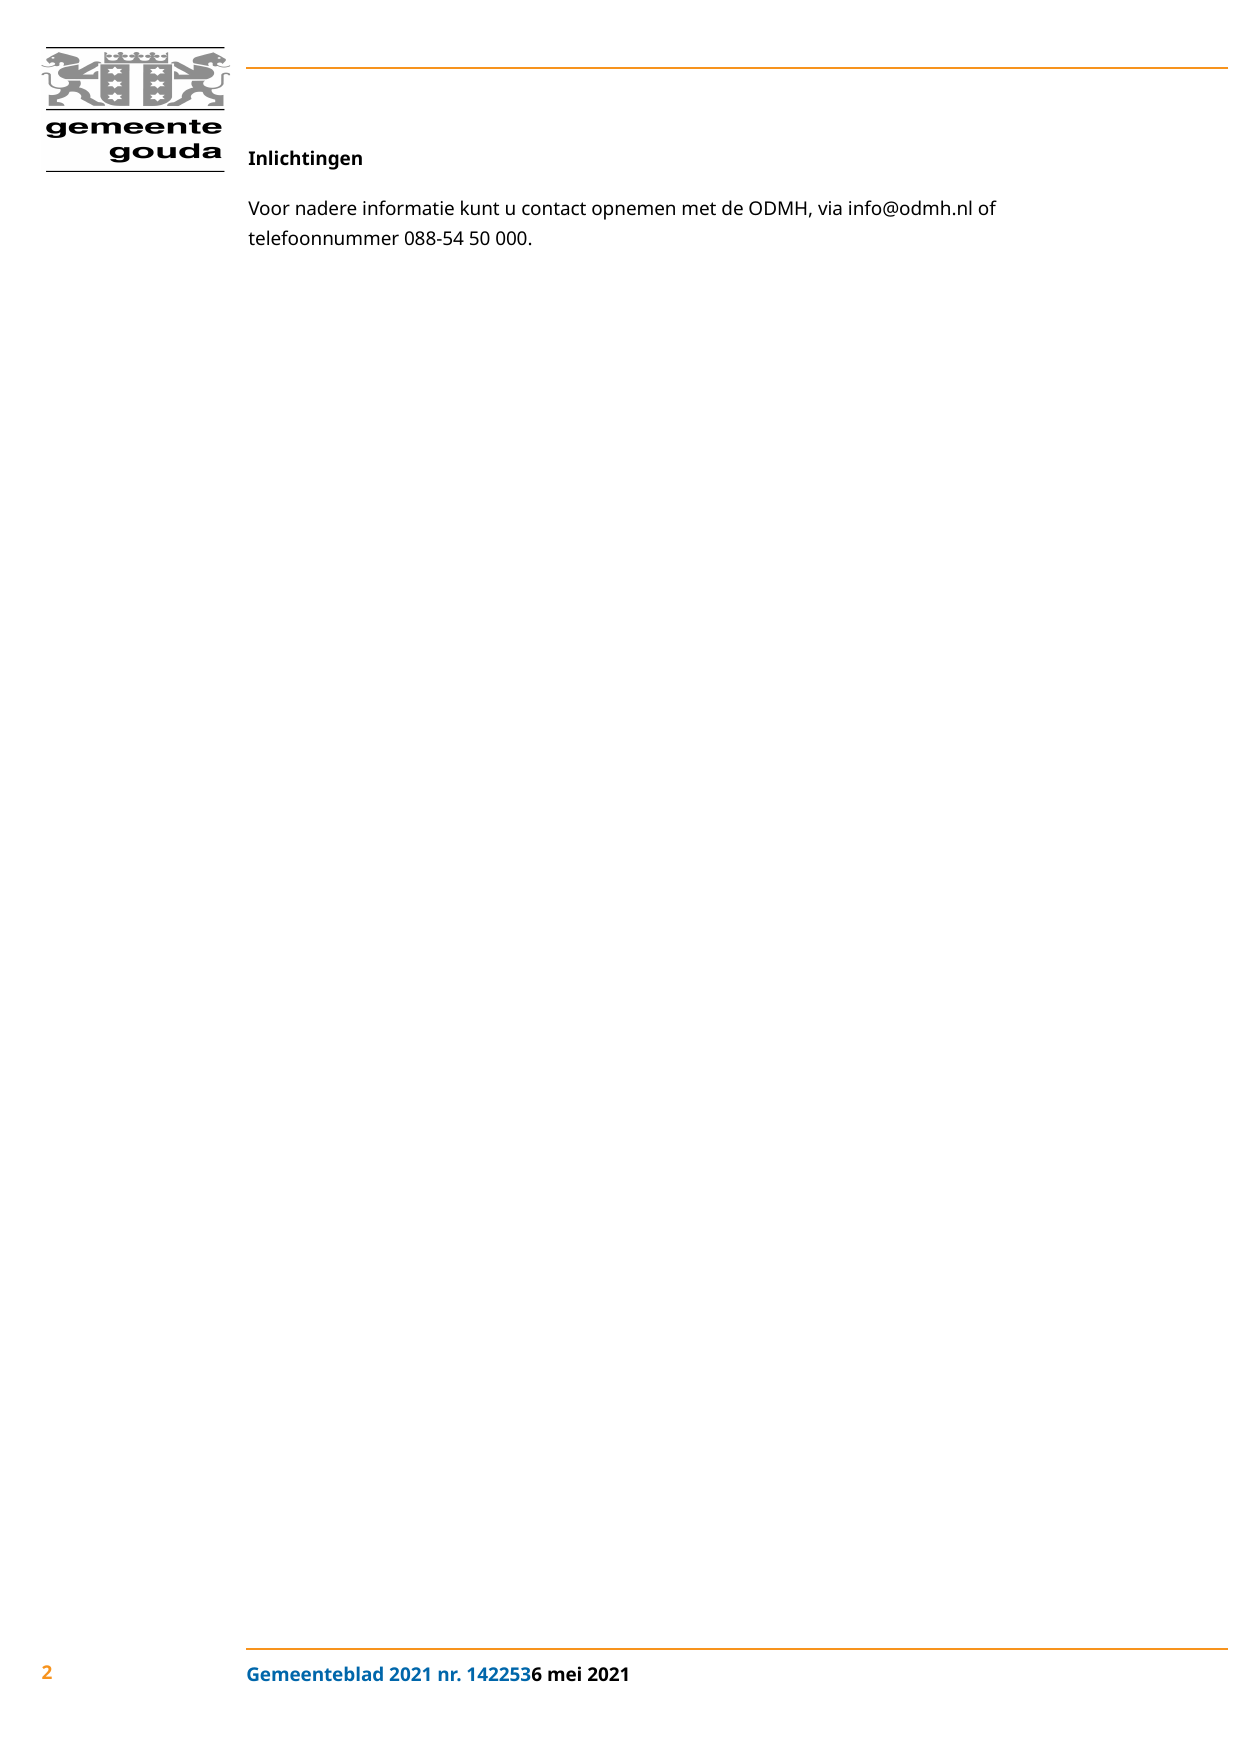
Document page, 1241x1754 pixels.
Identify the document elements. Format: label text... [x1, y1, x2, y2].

text Voor nadere informatie kunt u contact opnemen met de ODMH, via info@odmh.nl of telefoonnummer 088-54 50 000. [248, 196, 1152, 251]
text Inlichtingen [248, 145, 1152, 171]
picture [41, 47, 231, 172]
